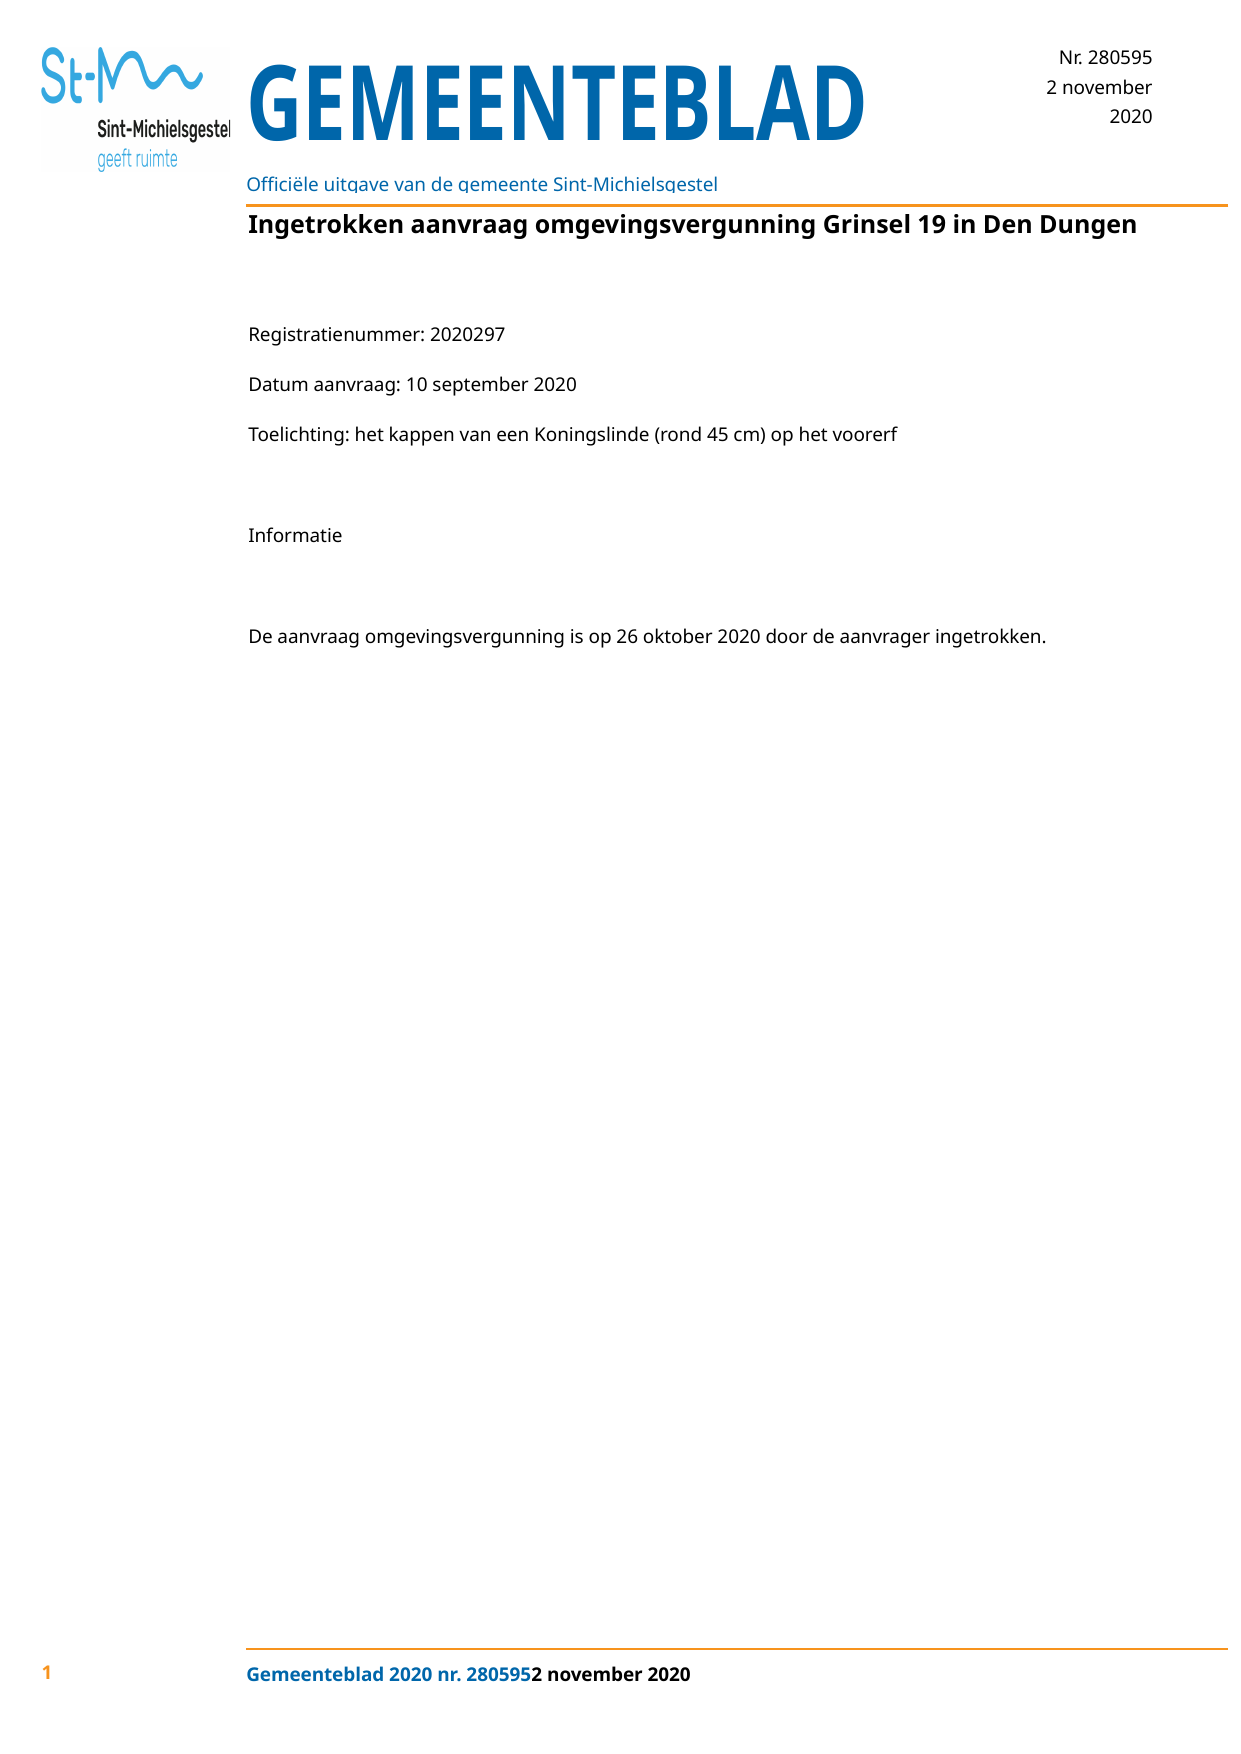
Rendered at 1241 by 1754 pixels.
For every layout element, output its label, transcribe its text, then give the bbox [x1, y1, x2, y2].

text Toelichting: het kappen van een Koningslinde (rond 45 cm) op het voorerf [248, 422, 1152, 447]
text Informatie [248, 522, 1152, 548]
text Datum aanvraag: 10 september 2020 [248, 371, 1152, 397]
text Ingetrokken aanvraag omgevingsvergunning Grinsel 19 in Den Dungen [248, 207, 1152, 241]
picture [41, 47, 231, 172]
text Registratienummer: 2020297 [248, 321, 1152, 346]
text De aanvraag omgevingsvergunning is op 26 oktober 2020 door de aanvrager ingetrokken. [248, 623, 1152, 649]
